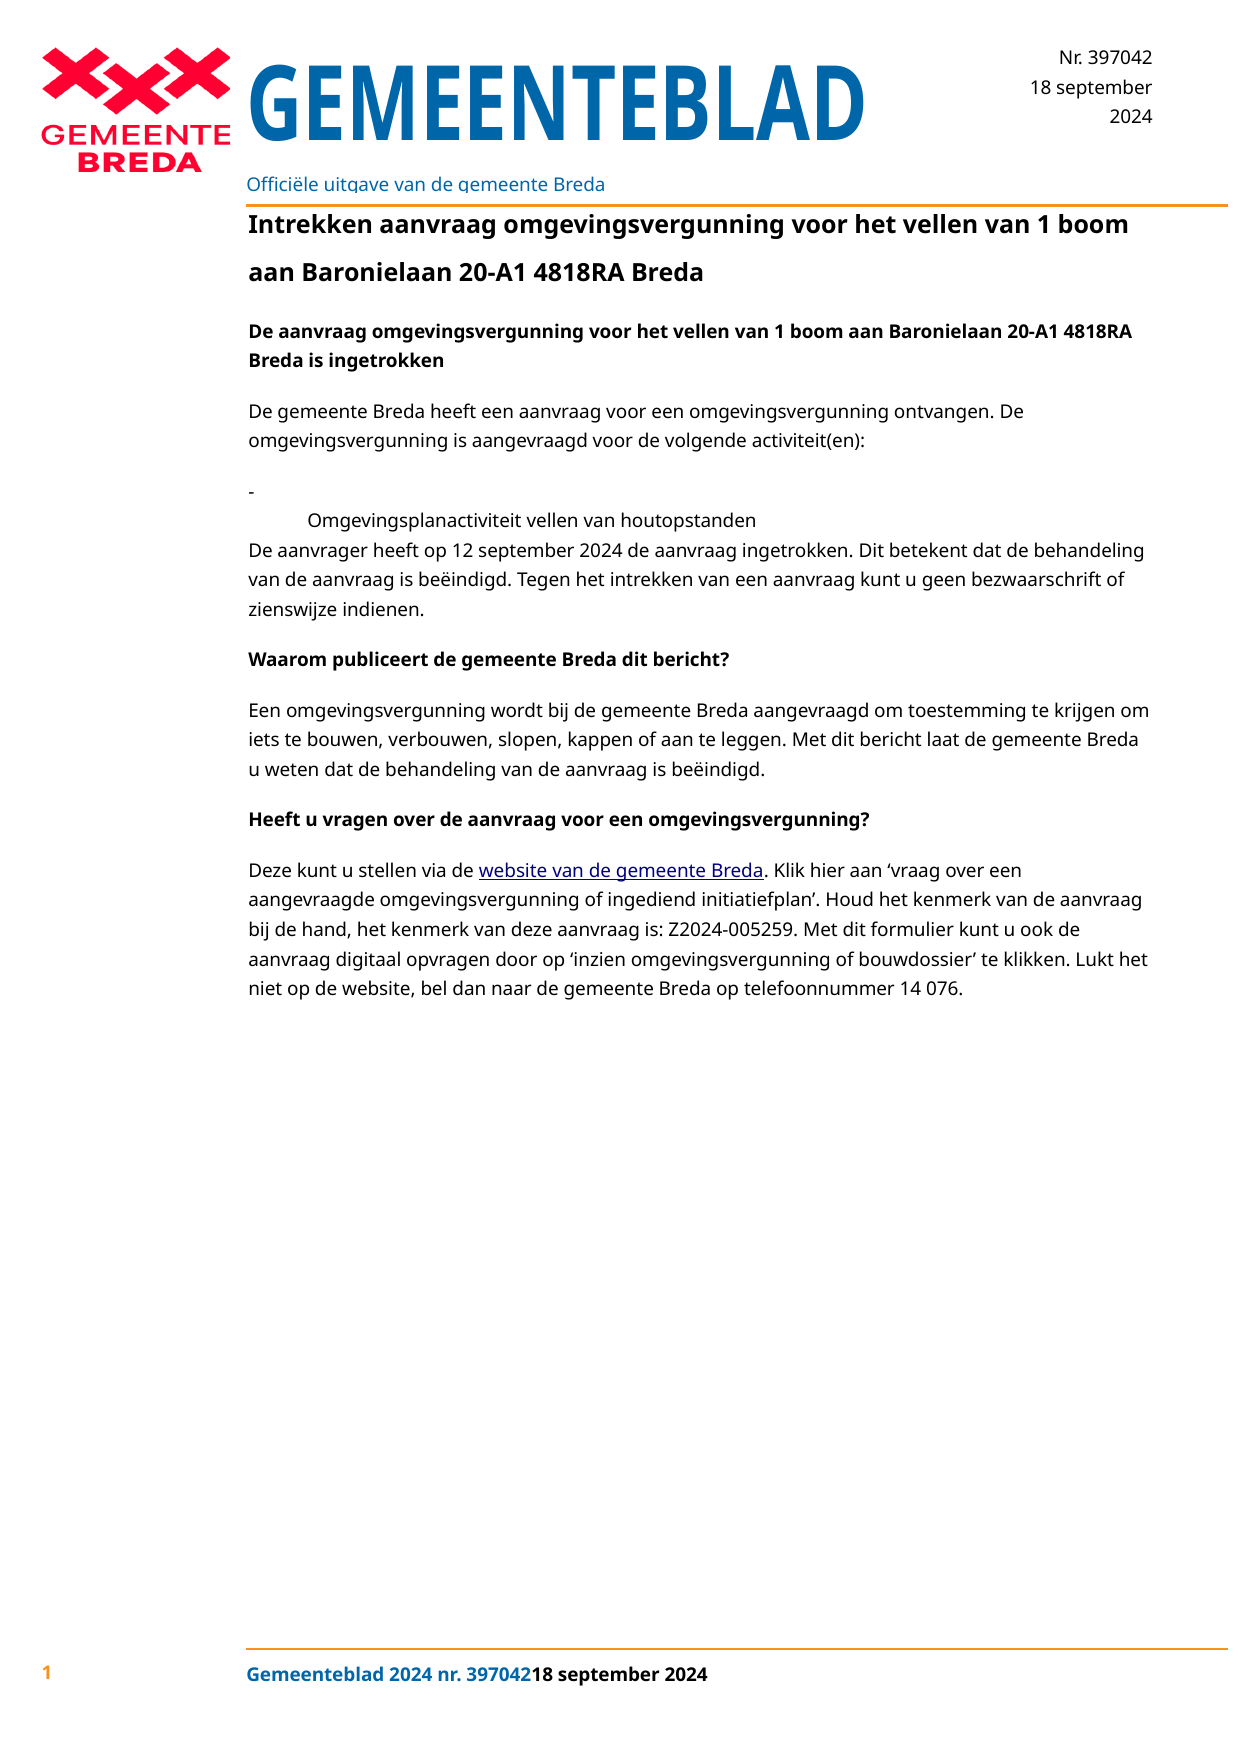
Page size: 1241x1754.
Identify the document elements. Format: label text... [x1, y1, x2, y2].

text Heeft u vragen over de aanvraag voor een omgevingsvergunning? [248, 807, 1152, 832]
text Intrekken aanvraag omgevingsvergunning voor het vellen van 1 boom aan Baronielaan 20-A1 4818RA Breda [248, 207, 1152, 288]
text De gemeente Breda heeft een aanvraag voor een omgevingsvergunning ontvangen. De omgevingsvergunning is aangevraagd voor de volgende activiteit(en): [248, 398, 1152, 453]
text Een omgevingsvergunning wordt bij de gemeente Breda aangevraagd om toestemming te krijgen om iets te bouwen, verbouwen, slopen, kappen of aan te leggen. Met dit bericht laat de gemeente Breda u weten dat de behandeling van de aanvraag is beëindigd. [248, 697, 1152, 782]
text Waarom publiceert de gemeente Breda dit bericht? [248, 647, 1152, 672]
text De aanvraag omgevingsvergunning voor het vellen van 1 boom aan Baronielaan 20-A1 4818RA Breda is ingetrokken [248, 318, 1152, 373]
picture [41, 47, 231, 172]
list Omgevingsplanactiviteit vellen van houtopstanden [248, 507, 1152, 533]
text Deze kunt u stellen via de website van de gemeente Breda. Klik hier aan ‘vraag over een aangevraagde omgevingsvergunning of ingediend initiatiefplan’. Houd het kenmerk van de aanvraag bij de hand, het kenmerk van deze aanvraag is: Z2024-005259. Met dit formulier kunt u ook de aanvraag digitaal opvragen door op ‘inzien omgevingsvergunning of bouwdossier’ te klikken. Lukt het niet op de website, bel dan naar de gemeente Breda op telefoonnummer 14 076. [248, 857, 1152, 1001]
text De aanvrager heeft op 12 september 2024 de aanvraag ingetrokken. Dit betekent dat de behandeling van de aanvraag is beëindigd. Tegen het intrekken van een aanvraag kunt u geen bezwaarschrift of zienswijze indienen. [248, 537, 1152, 622]
